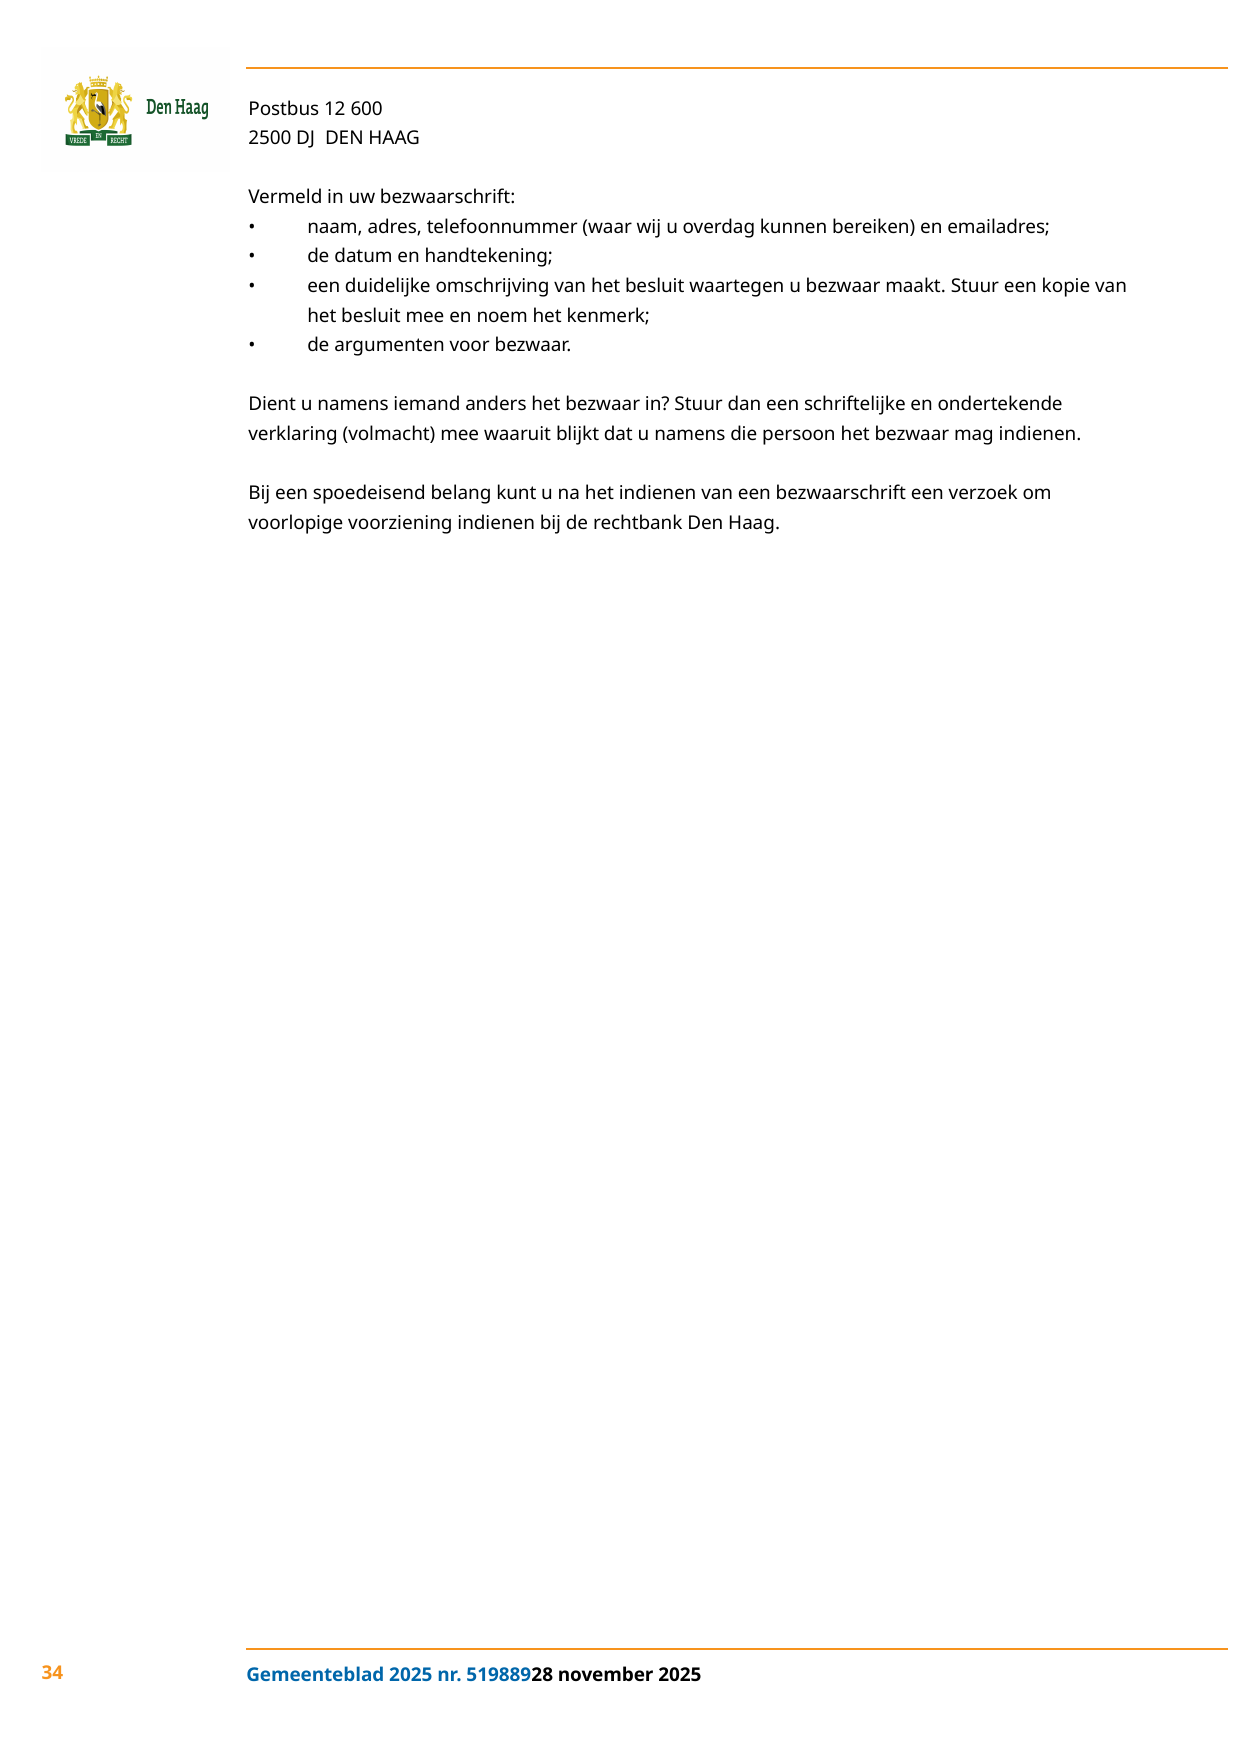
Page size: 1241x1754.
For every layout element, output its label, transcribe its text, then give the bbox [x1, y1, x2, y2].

list de argumenten voor bezwaar. [248, 331, 1152, 357]
list de datum en handtekening; [248, 243, 1152, 268]
text Vermeld in uw bezwaarschrift: [248, 183, 1152, 209]
text Postbus 12 600 [248, 95, 1152, 121]
picture [41, 47, 231, 172]
text 2500 DJ DEN HAAG [248, 124, 1152, 150]
list een duidelijke omschrijving van het besluit waartegen u bezwaar maakt. Stuur een kopie van het besluit mee en noem het kenmerk; [248, 272, 1152, 328]
list naam, adres, telefoonnummer (waar wij u overdag kunnen bereiken) en emailadres; [248, 213, 1152, 239]
text Bij een spoedeisend belang kunt u na het indienen van een bezwaarschrift een verzoek om voorlopige voorziening indienen bij de rechtbank Den Haag. [248, 479, 1152, 535]
text Dient u namens iemand anders het bezwaar in? Stuur dan een schriftelijke en ondertekende verklaring (volmacht) mee waaruit blijkt dat u namens die persoon het bezwaar mag indienen. [248, 391, 1152, 446]
